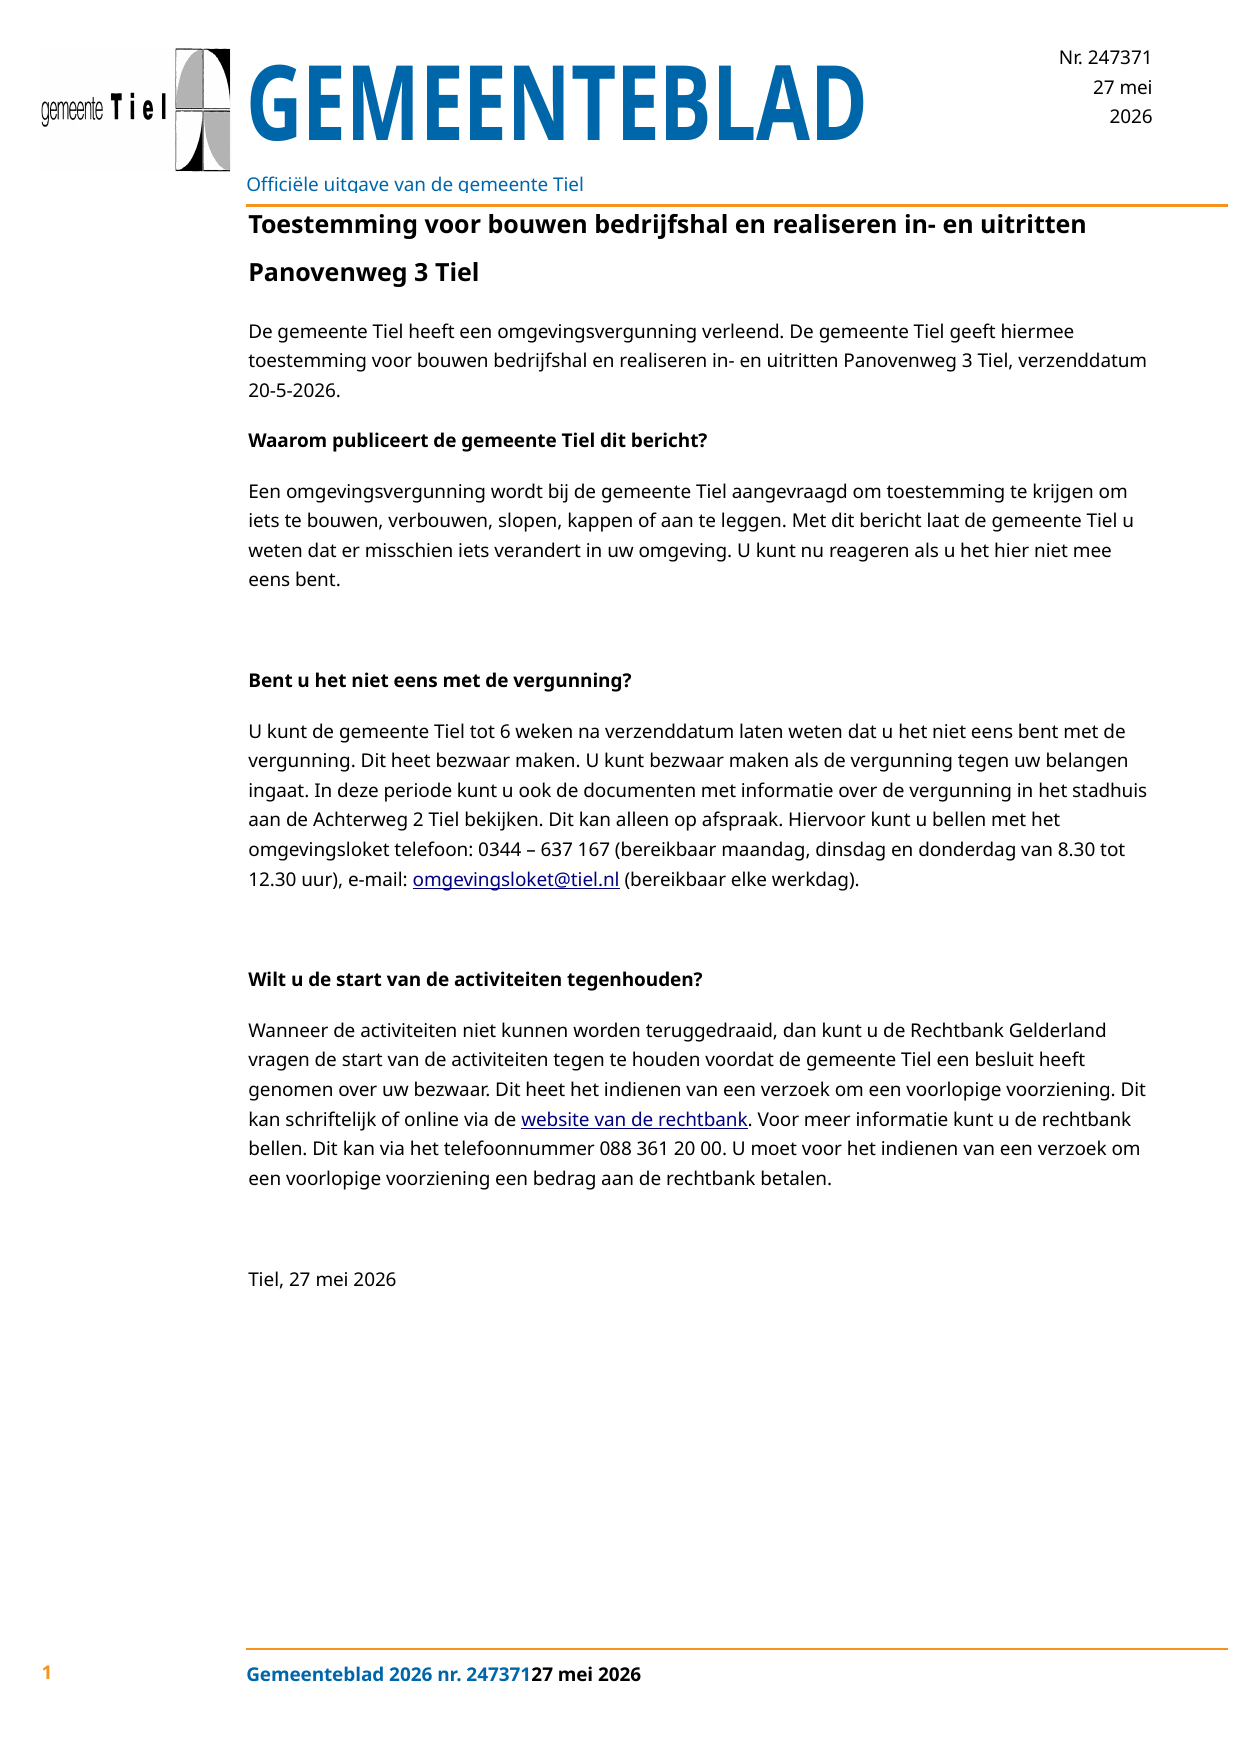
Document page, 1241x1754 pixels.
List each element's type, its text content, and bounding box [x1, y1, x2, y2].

text Waarom publiceert de gemeente Tiel dit bericht? [248, 427, 1152, 453]
text U kunt de gemeente Tiel tot 6 weken na verzenddatum laten weten dat u het niet eens bent met de vergunning. Dit heet bezwaar maken. U kunt bezwaar maken als de vergunning tegen uw belangen ingaat. In deze periode kunt u ook de documenten met informatie over de vergunning in het stadhuis aan de Achterweg 2 Tiel bekijken. Dit kan alleen op afspraak. Hiervoor kunt u bellen met het omgevingsloket telefoon: 0344 – 637 167 (bereikbaar maandag, dinsdag en donderdag van 8.30 tot 12.30 uur), e-mail: omgevingsloket@tiel.nl (bereikbaar elke werkdag). [248, 718, 1152, 892]
text Een omgevingsvergunning wordt bij de gemeente Tiel aangevraagd om toestemming te krijgen om iets te bouwen, verbouwen, slopen, kappen of aan te leggen. Met dit bericht laat de gemeente Tiel u weten dat er misschien iets verandert in uw omgeving. U kunt nu reageren als u het hier niet mee eens bent. [248, 478, 1152, 592]
text Tiel, 27 mei 2026 [248, 1266, 1152, 1292]
text Wanneer de activiteiten niet kunnen worden teruggedraaid, dan kunt u de Rechtbank Gelderland vragen de start van de activiteiten tegen te houden voordat de gemeente Tiel een besluit heeft genomen over uw bezwaar. Dit heet het indienen van een verzoek om een voorlopige voorziening. Dit kan schriftelijk of online via de website van de rechtbank. Voor meer informatie kunt u de rechtbank bellen. Dit kan via het telefoonnummer 088 361 20 00. U moet voor het indienen van een verzoek om een voorlopige voorziening een bedrag aan de rechtbank betalen. [248, 1017, 1152, 1191]
text Toestemming voor bouwen bedrijfshal en realiseren in- en uitritten Panovenweg 3 Tiel [248, 207, 1152, 288]
text De gemeente Tiel heeft een omgevingsvergunning verleend. De gemeente Tiel geeft hiermee toestemming voor bouwen bedrijfshal en realiseren in- en uitritten Panovenweg 3 Tiel, verzenddatum 20-5-2026. [248, 318, 1152, 403]
picture [41, 47, 231, 172]
text Bent u het niet eens met de vergunning? [248, 667, 1152, 693]
text Wilt u de start van de activiteiten tegenhouden? [248, 967, 1152, 992]
